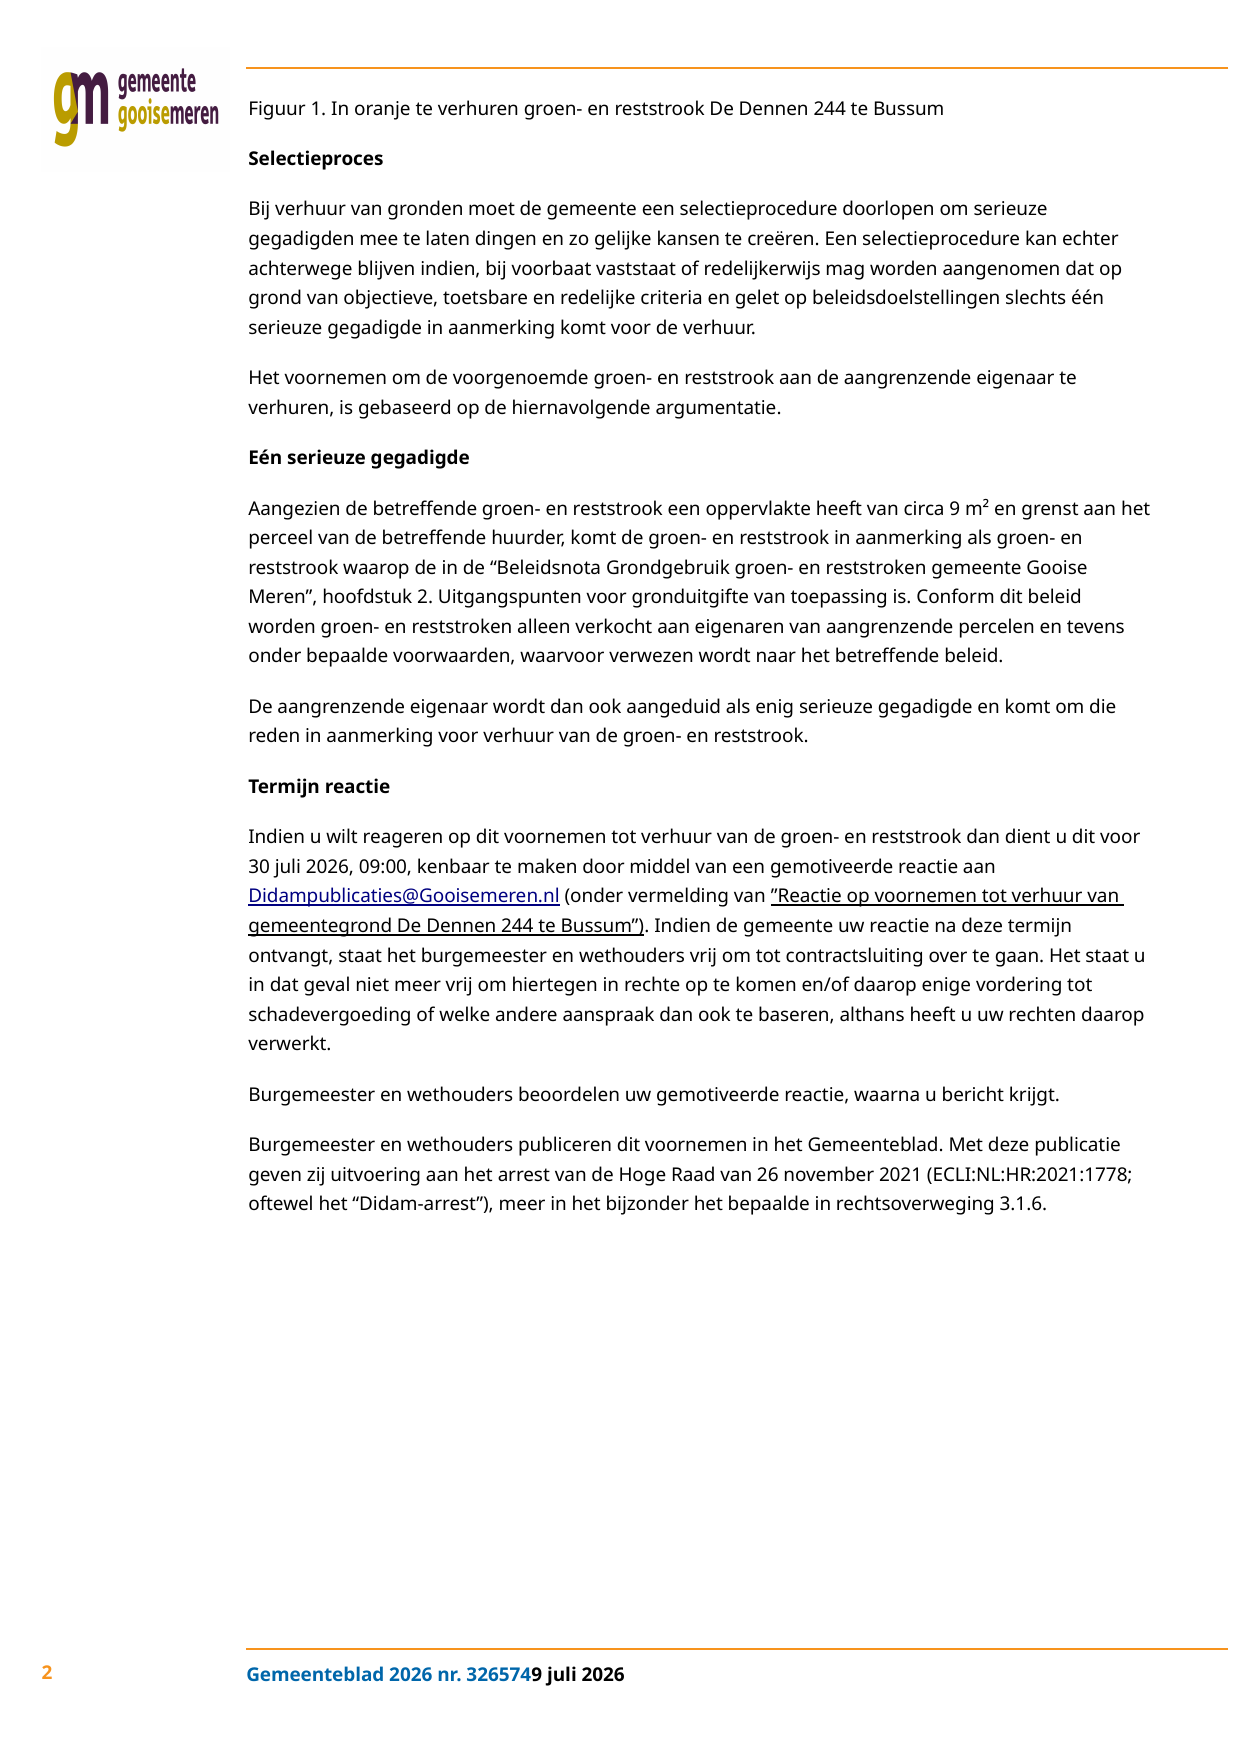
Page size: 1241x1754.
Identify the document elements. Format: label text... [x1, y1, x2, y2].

text Selectieproces [248, 145, 1152, 171]
text Eén serieuze gegadigde [248, 444, 1152, 470]
picture [41, 47, 231, 172]
text Aangezien de betreffende groen- en reststrook een oppervlakte heeft van circa 9 m² en grenst aan het perceel van de betreffende huurder, komt de groen- en reststrook in aanmerking als groen- en reststrook waarop de in de “Beleidsnota Grondgebruik groen- en reststroken gemeente Gooise Meren”, hoofdstuk 2. Uitgangspunten voor gronduitgifte van toepassing is. Conform dit beleid worden groen- en reststroken alleen verkocht aan eigenaren van aangrenzende percelen en tevens onder bepaalde voorwaarden, waarvoor verwezen wordt naar het betreffende beleid. [248, 495, 1152, 668]
text Figuur 1. In oranje te verhuren groen- en reststrook De Dennen 244 te Bussum [248, 95, 1152, 121]
text De aangrenzende eigenaar wordt dan ook aangeduid als enig serieuze gegadigde en komt om die reden in aanmerking voor verhuur van de groen- en reststrook. [248, 693, 1152, 748]
text Burgemeester en wethouders publiceren dit voornemen in het Gemeenteblad. Met deze publicatie geven zij uitvoering aan het arrest van de Hoge Raad van 26 november 2021 (ECLI:NL:HR:2021:1778; oftewel het “Didam-arrest”), meer in het bijzonder het bepaalde in rechtsoverweging 3.1.6. [248, 1131, 1152, 1216]
text Bij verhuur van gronden moet de gemeente een selectieprocedure doorlopen om serieuze gegadigden mee te laten dingen en zo gelijke kansen te creëren. Een selectieprocedure kan echter achterwege blijven indien, bij voorbaat vaststaat of redelijkerwijs mag worden aangenomen dat op grond van objectieve, toetsbare en redelijke criteria en gelet op beleidsdoelstellingen slechts één serieuze gegadigde in aanmerking komt voor de verhuur. [248, 196, 1152, 340]
text Indien u wilt reageren op dit voornemen tot verhuur van de groen- en reststrook dan dient u dit voor 30 juli 2026, 09:00, kenbaar te maken door middel van een gemotiveerde reactie aan Didampublicaties@Gooisemeren.nl (onder vermelding van ”Reactie op voornemen tot verhuur van gemeentegrond De Dennen 244 te Bussum”). Indien de gemeente uw reactie na deze termijn ontvangt, staat het burgemeester en wethouders vrij om tot contractsluiting over te gaan. Het staat u in dat geval niet meer vrij om hiertegen in rechte op te komen en/of daarop enige vordering tot schadevergoeding of welke andere aanspraak dan ook te baseren, althans heeft u uw rechten daarop verwerkt. [248, 823, 1152, 1056]
text Termijn reactie [248, 773, 1152, 799]
text Het voornemen om de voorgenoemde groen- en reststrook aan de aangrenzende eigenaar te verhuren, is gebaseerd op de hiernavolgende argumentatie. [248, 364, 1152, 420]
text Burgemeester en wethouders beoordelen uw gemotiveerde reactie, waarna u bericht krijgt. [248, 1081, 1152, 1107]
